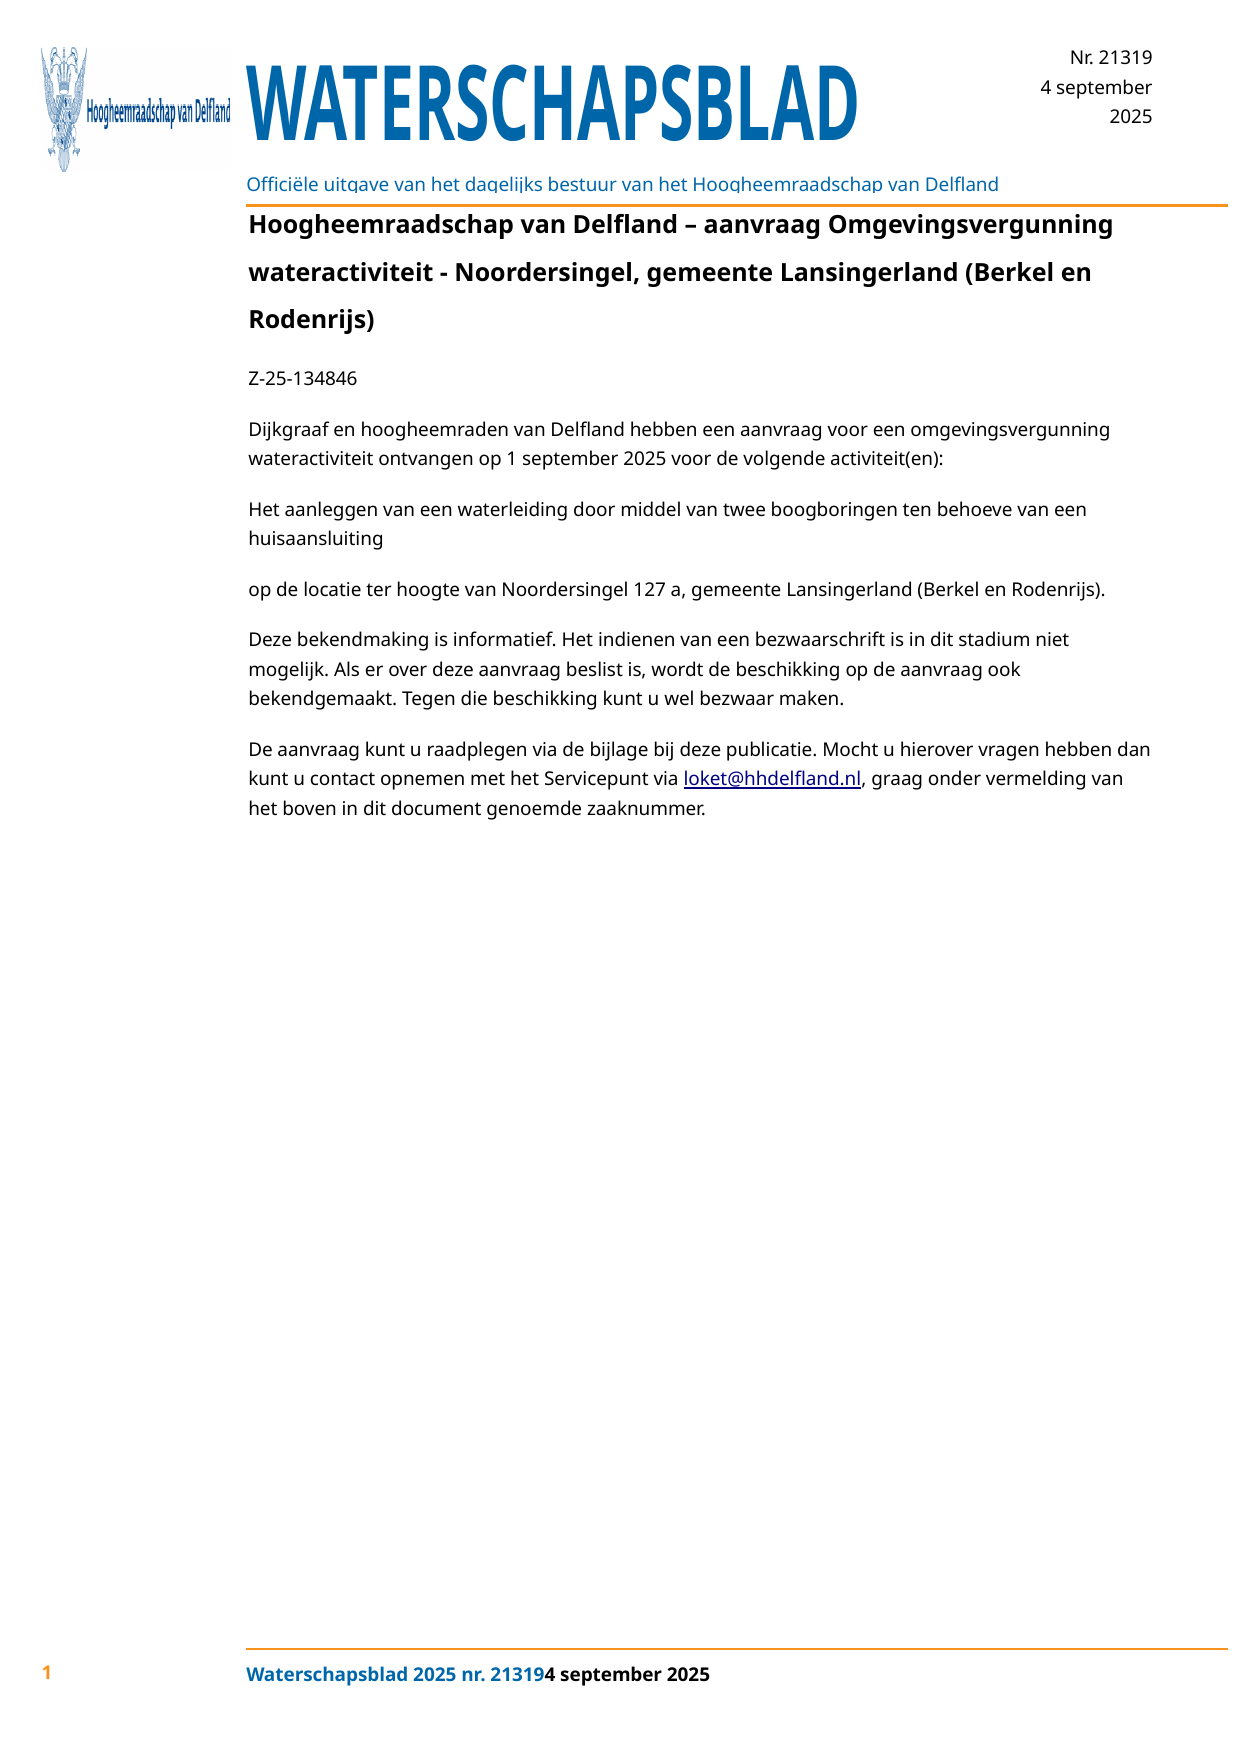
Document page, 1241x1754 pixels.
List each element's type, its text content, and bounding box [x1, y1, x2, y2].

text Deze bekendmaking is informatief. Het indienen van een bezwaarschrift is in dit stadium niet mogelijk. Als er over deze aanvraag beslist is, wordt de beschikking op de aanvraag ook bekendgemaakt. Tegen die beschikking kunt u wel bezwaar maken. [248, 626, 1152, 711]
text Hoogheemraadschap van Delfland – aanvraag Omgevingsvergunning wateractiviteit - Noordersingel, gemeente Lansingerland (Berkel en Rodenrijs) [248, 207, 1152, 336]
text op de locatie ter hoogte van Noordersingel 127 a, gemeente Lansingerland (Berkel en Rodenrijs). [248, 576, 1152, 602]
text Het aanleggen van een waterleiding door middel van twee boogboringen ten behoeve van een huisaansluiting [248, 496, 1152, 551]
text Dijkgraaf en hoogheemraden van Delfland hebben een aanvraag voor een omgevingsvergunning wateractiviteit ontvangen op 1 september 2025 voor de volgende activiteit(en): [248, 416, 1152, 471]
picture [41, 47, 231, 172]
text De aanvraag kunt u raadplegen via de bijlage bij deze publicatie. Mocht u hierover vragen hebben dan kunt u contact opnemen met het Servicepunt via loket@hhdelfland.nl, graag onder vermelding van het boven in dit document genoemde zaaknummer. [248, 736, 1152, 821]
text Z-25-134846 [248, 366, 1152, 391]
